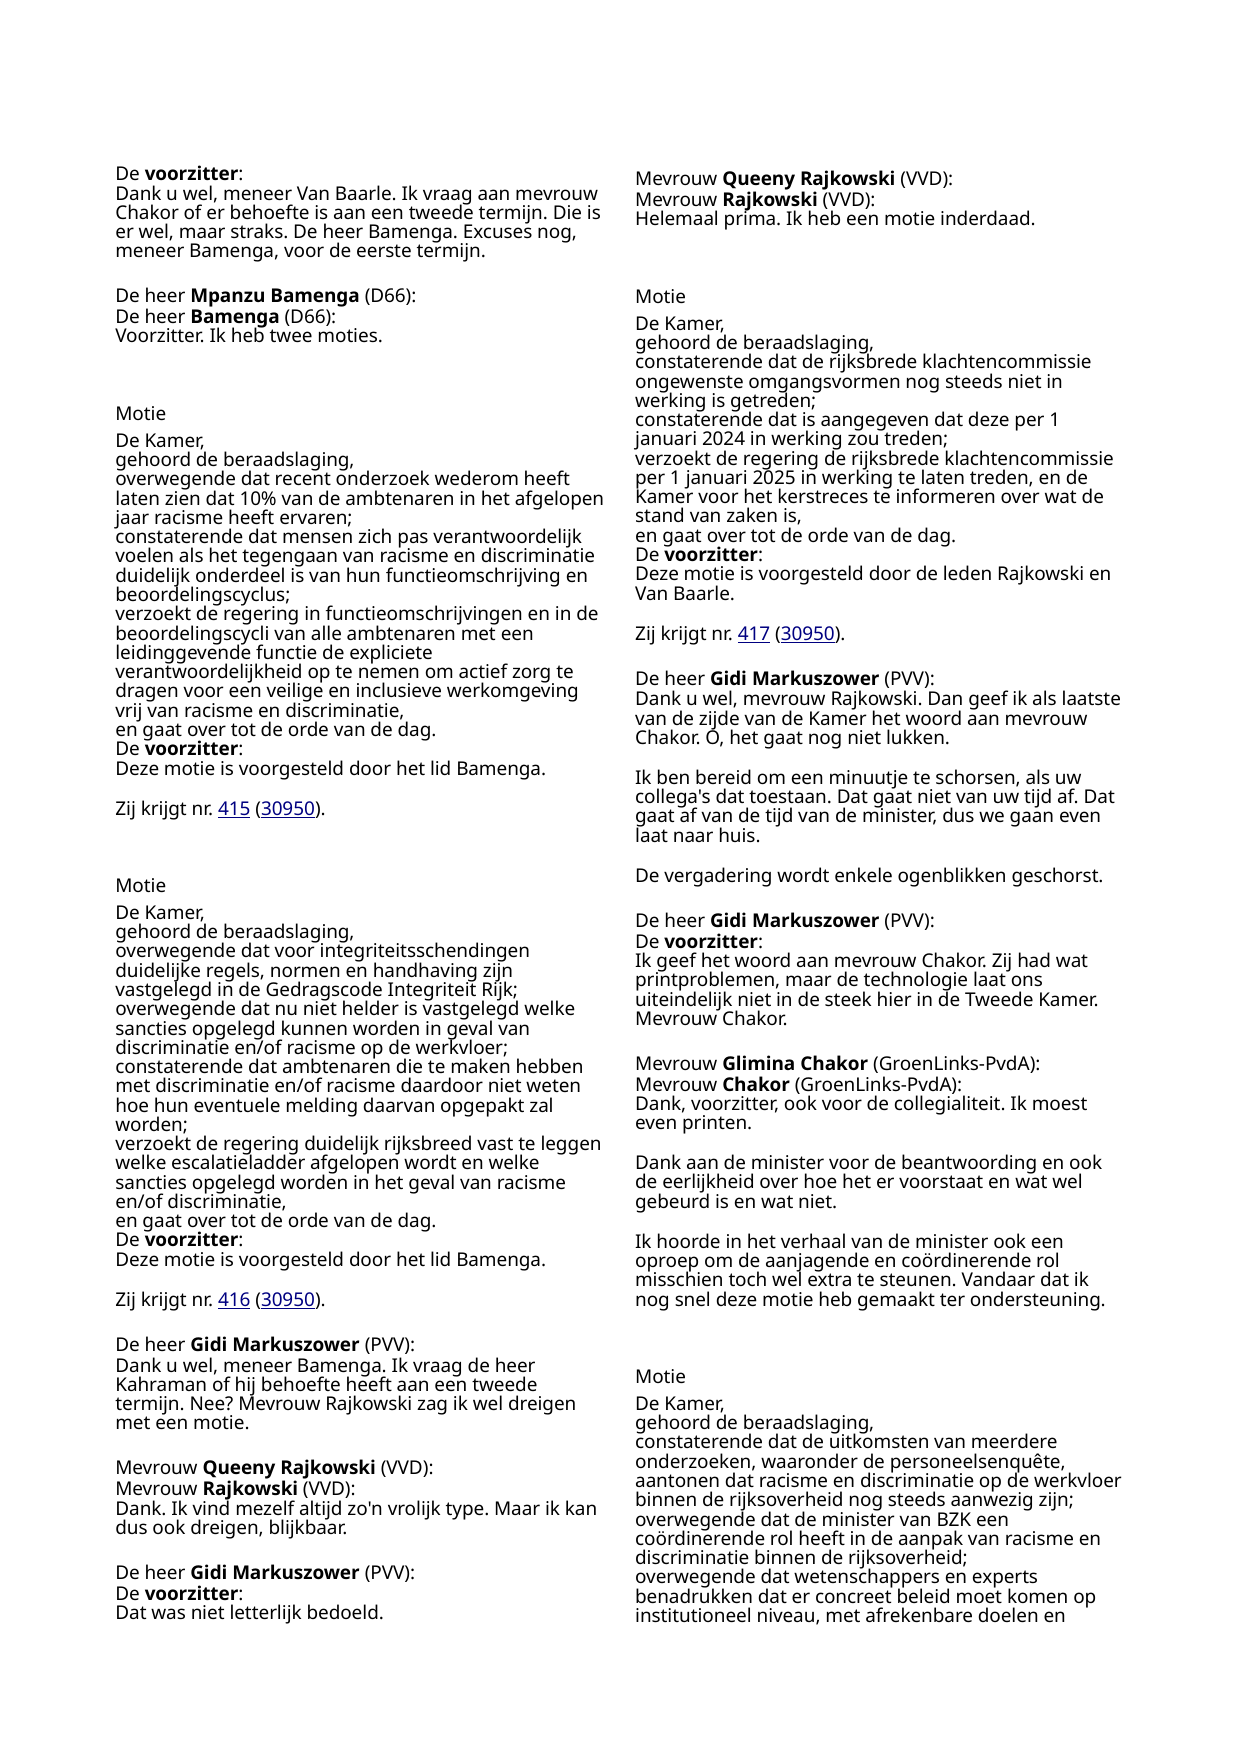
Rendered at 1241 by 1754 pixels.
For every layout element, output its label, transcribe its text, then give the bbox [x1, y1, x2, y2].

text overwegende dat voor integriteitsschendingen duidelijke regels, normen en handhaving zijn vastgelegd in de Gedragscode Integriteit Rijk; [115, 942, 605, 1000]
text en gaat over tot de orde van de dag. [115, 721, 605, 740]
text Dank aan de minister voor de beantwoording en ook de eerlijkheid over hoe het er voorstaat en wat wel gebeurd is en wat niet. [635, 1154, 1125, 1212]
text De Kamer, [115, 432, 605, 451]
text De Kamer, [115, 904, 605, 923]
text De voorzitter: [115, 740, 605, 759]
text De voorzitter: [115, 1231, 605, 1251]
text Dank. Ik vind mezelf altijd zo'n vrolijk type. Maar ik kan dus ook dreigen, blijkbaar. [115, 1499, 605, 1538]
text constaterende dat de uitkomsten van meerdere onderzoeken, waaronder de personeelsenquête, aantonen dat racisme en discriminatie op de werkvloer binnen de rijksoverheid nog steeds aanwezig zijn; [635, 1433, 1125, 1511]
text Deze motie is voorgesteld door het lid Bamenga. [115, 1251, 605, 1270]
text Ik geef het woord aan mevrouw Chakor. Zij had wat printproblemen, maar de technologie laat ons uiteindelijk niet in de steek hier in de Tweede Kamer. Mevrouw Chakor. [635, 952, 1125, 1029]
text Motie [635, 283, 1125, 309]
text De Kamer, [635, 315, 1125, 334]
text gehoord de beraadslaging, [635, 1414, 1125, 1433]
text Ik ben bereid om een minuutje te schorsen, als uw collega's dat toestaan. Dat gaat niet van uw tijd af. Dat gaat af van de tijd van de minister, dus we gaan even laat naar huis. [635, 769, 1125, 846]
text Dank u wel, meneer Van Baarle. Ik vraag aan mevrouw Chakor of er behoefte is aan een tweede termijn. Die is er wel, maar straks. De heer Bamenga. Excuses nog, meneer Bamenga, voor de eerste termijn. [115, 184, 605, 262]
text Deze motie is voorgesteld door de leden Rajkowski en Van Baarle. [635, 565, 1125, 604]
text verzoekt de regering in functieomschrijvingen en in de beoordelingscycli van alle ambtenaren met een leidinggevende functie de expliciete verantwoordelijkheid op te nemen om actief zorg te dragen voor een veilige en inclusieve werkomgeving vrij van racisme en discriminatie, [115, 605, 605, 721]
text Zij krijgt nr. 417 (30950). [635, 624, 1125, 644]
text en gaat over tot de orde van de dag. [635, 527, 1125, 546]
text Zij krijgt nr. 416 (30950). [115, 1291, 605, 1310]
text gehoord de beraadslaging, [635, 334, 1125, 353]
text De heer Gidi Markuszower (PVV): [635, 907, 1125, 933]
text constaterende dat ambtenaren die te maken hebben met discriminatie en/of racisme daardoor niet weten hoe hun eventuele melding daarvan opgepakt zal worden; [115, 1058, 605, 1135]
text De voorzitter: [115, 165, 605, 184]
text Dank u wel, mevrouw Rajkowski. Dan geef ik als laatste van de zijde van de Kamer het woord aan mevrouw Chakor. O, het gaat nog niet lukken. [635, 690, 1125, 748]
text Dank, voorzitter, ook voor de collegialiteit. Ik moest even printen. [635, 1095, 1125, 1133]
text De voorzitter: [635, 933, 1125, 952]
text Motie [115, 872, 605, 898]
text De heer Bamenga (D66): [115, 308, 605, 327]
text De heer Gidi Markuszower (PVV): [115, 1331, 605, 1357]
text De heer Gidi Markuszower (PVV): [115, 1559, 605, 1584]
text De voorzitter: [115, 1584, 605, 1604]
text verzoekt de regering duidelijk rijksbreed vast te leggen welke escalatieladder afgelopen wordt en welke sancties opgelegd worden in het geval van racisme en/of discriminatie, [115, 1135, 605, 1212]
text overwegende dat wetenschappers en experts benadrukken dat er concreet beleid moet komen op institutioneel niveau, met afrekenbare doelen en [635, 1568, 1125, 1626]
text en gaat over tot de orde van de dag. [115, 1212, 605, 1231]
text overwegende dat de minister van BZK een coördinerende rol heeft in de aanpak van racisme en discriminatie binnen de rijksoverheid; [635, 1511, 1125, 1568]
text De vergadering wordt enkele ogenblikken geschorst. [635, 867, 1125, 886]
text Mevrouw Rajkowski (VVD): [635, 191, 1125, 210]
text De heer Gidi Markuszower (PVV): [635, 665, 1125, 690]
text constaterende dat mensen zich pas verantwoordelijk voelen als het tegengaan van racisme en discriminatie duidelijk onderdeel is van hun functieomschrijving en beoordelingscyclus; [115, 528, 605, 605]
text De Kamer, [635, 1395, 1125, 1414]
text verzoekt de regering de rijksbrede klachtencommissie per 1 januari 2025 in werking te laten treden, en de Kamer voor het kerstreces te informeren over wat de stand van zaken is, [635, 450, 1125, 527]
text Mevrouw Chakor (GroenLinks-PvdA): [635, 1076, 1125, 1095]
text Motie [115, 400, 605, 426]
text gehoord de beraadslaging, [115, 923, 605, 942]
text De heer Mpanzu Bamenga (D66): [115, 282, 605, 308]
text constaterende dat is aangegeven dat deze per 1 januari 2024 in werking zou treden; [635, 411, 1125, 450]
text De voorzitter: [635, 546, 1125, 565]
text Deze motie is voorgesteld door het lid Bamenga. [115, 759, 605, 779]
text Mevrouw Queeny Rajkowski (VVD): [635, 165, 1125, 191]
text Dat was niet letterlijk bedoeld. [115, 1604, 605, 1623]
text Dank u wel, meneer Bamenga. Ik vraag de heer Kahraman of hij behoefte heeft aan een tweede termijn. Nee? Mevrouw Rajkowski zag ik wel dreigen met een motie. [115, 1357, 605, 1434]
text gehoord de beraadslaging, [115, 451, 605, 470]
text Mevrouw Rajkowski (VVD): [115, 1480, 605, 1499]
text Zij krijgt nr. 415 (30950). [115, 799, 605, 819]
text Voorzitter. Ik heb twee moties. [115, 327, 605, 347]
text Motie [635, 1363, 1125, 1389]
text Helemaal prima. Ik heb een motie inderdaad. [635, 210, 1125, 230]
text overwegende dat nu niet helder is vastgelegd welke sancties opgelegd kunnen worden in geval van discriminatie en/of racisme op de werkvloer; [115, 1000, 605, 1058]
text Mevrouw Queeny Rajkowski (VVD): [115, 1454, 605, 1480]
text Mevrouw Glimina Chakor (GroenLinks-PvdA): [635, 1050, 1125, 1076]
text Ik hoorde in het verhaal van de minister ook een oproep om de aanjagende en coördinerende rol misschien toch wel extra te steunen. Vandaar dat ik nog snel deze motie heb gemaakt ter ondersteuning. [635, 1233, 1125, 1310]
text overwegende dat recent onderzoek wederom heeft laten zien dat 10% van de ambtenaren in het afgelopen jaar racisme heeft ervaren; [115, 470, 605, 528]
text constaterende dat de rijksbrede klachtencommissie ongewenste omgangsvormen nog steeds niet in werking is getreden; [635, 353, 1125, 411]
